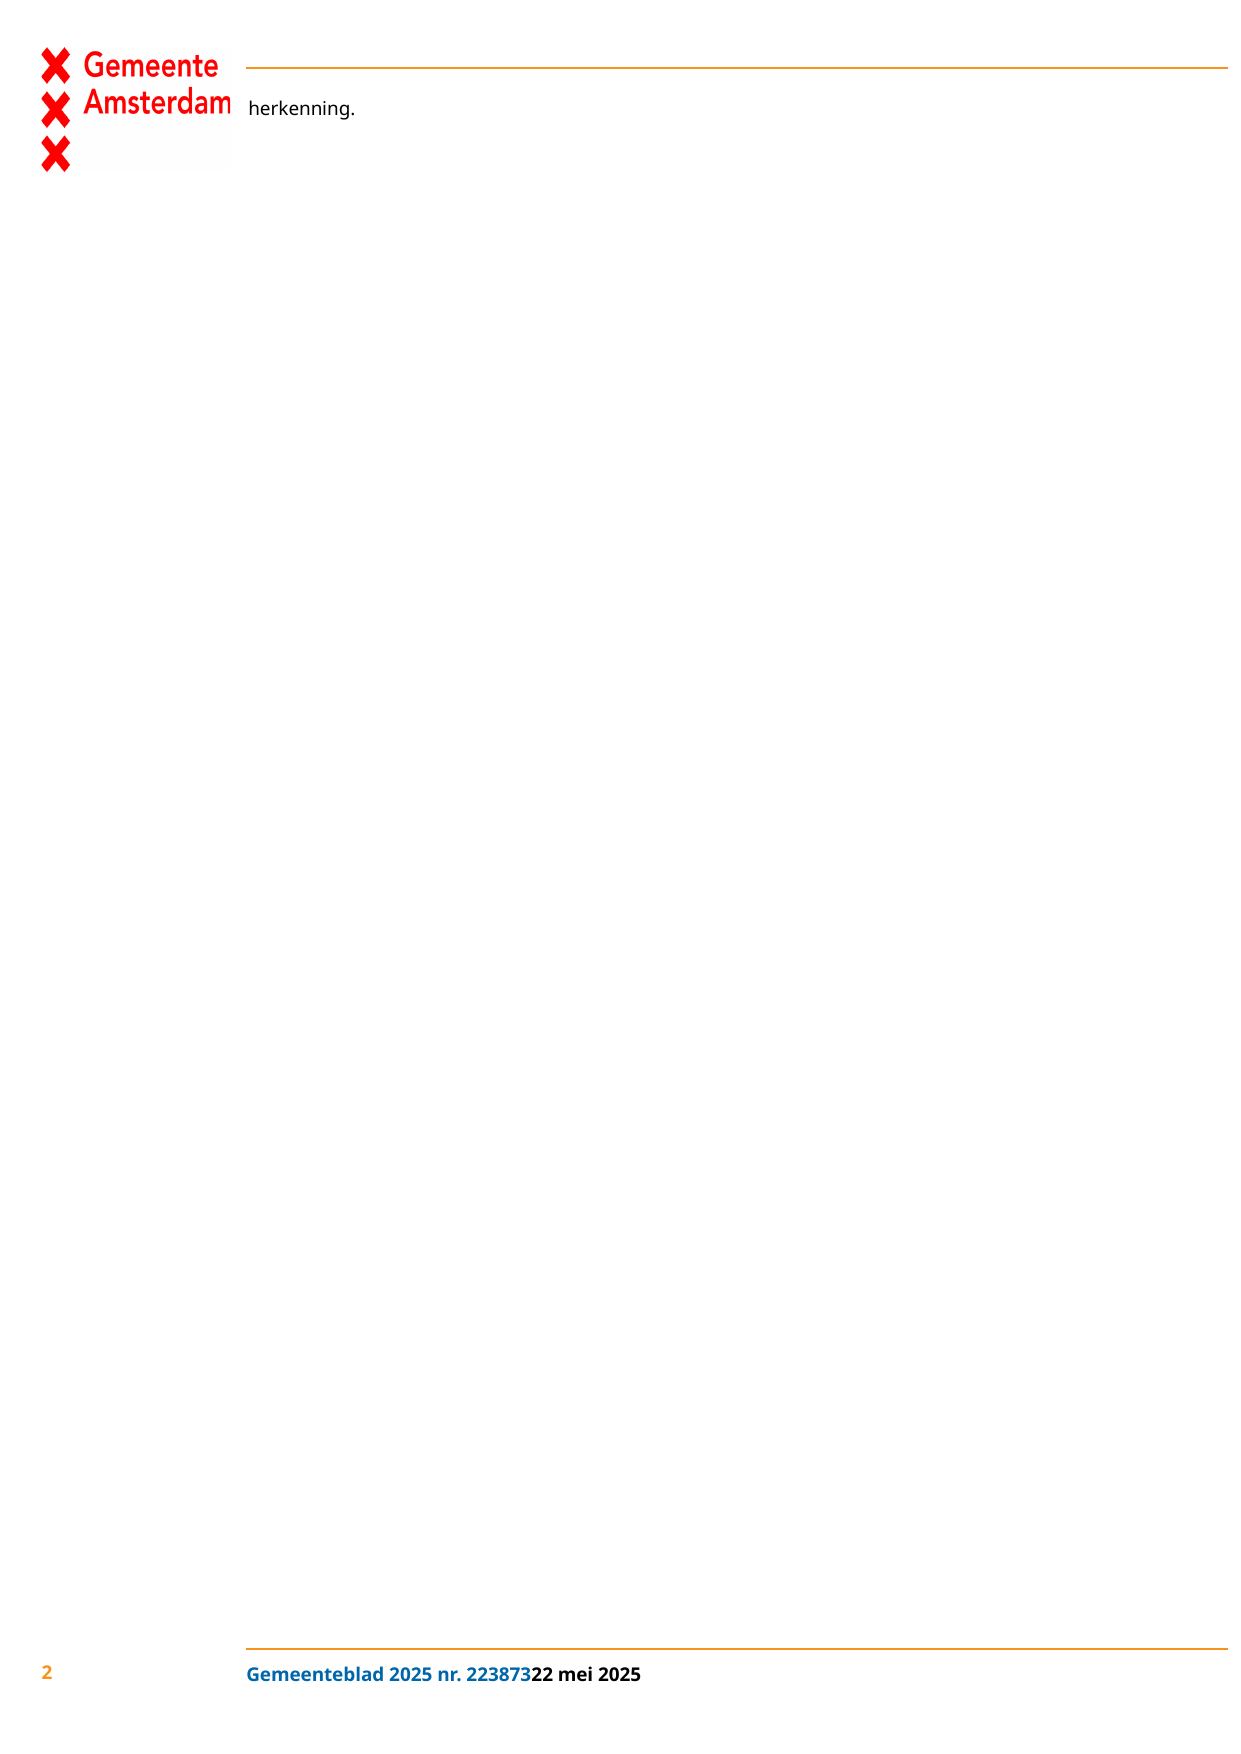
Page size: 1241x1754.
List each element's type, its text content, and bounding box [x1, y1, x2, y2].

picture [41, 47, 231, 172]
text herkenning. [248, 95, 1152, 121]
